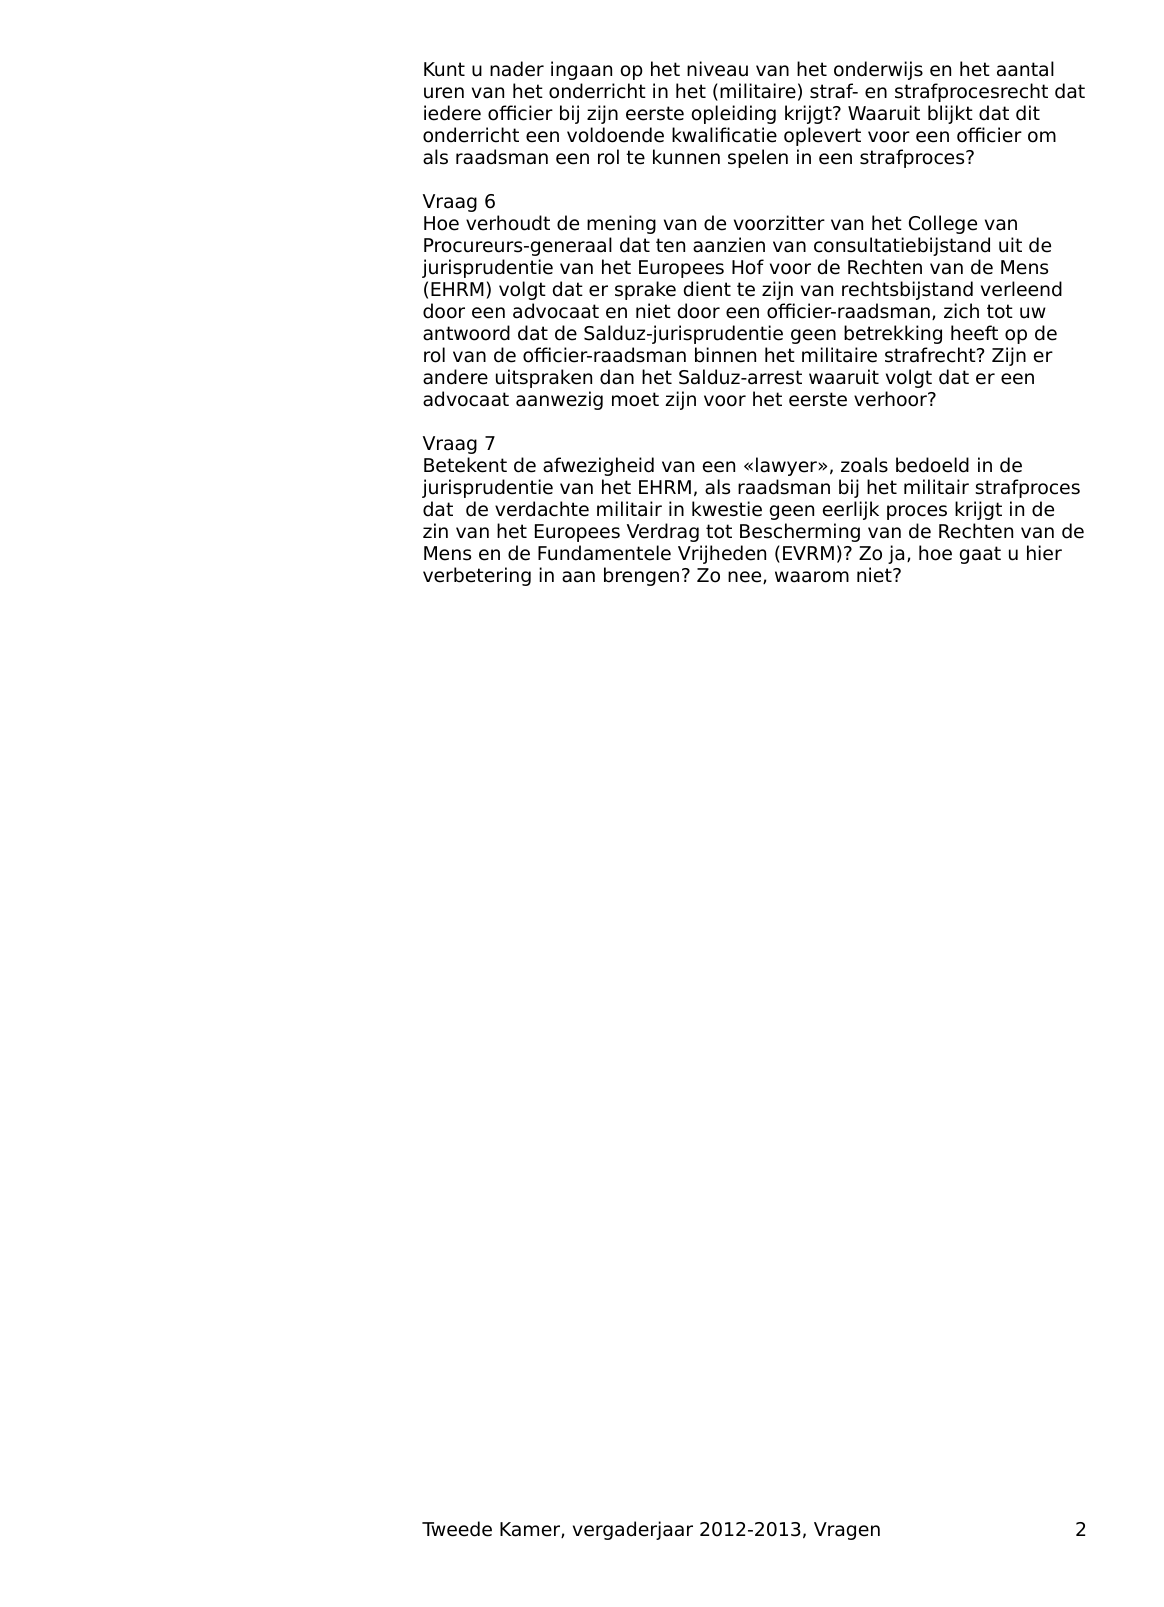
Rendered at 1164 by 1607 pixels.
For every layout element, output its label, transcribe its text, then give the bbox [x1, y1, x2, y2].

text Vraag 6 [422, 191, 1087, 213]
text Betekent de afwezigheid van een «lawyer», zoals bedoeld in de jurisprudentie van het EHRM, als raadsman bij het militair strafproces dat de verdachte militair in kwestie geen eerlijk proces krijgt in de zin van het Europees Verdrag tot Bescherming van de Rechten van de Mens en de Fundamentele Vrijheden (EVRM)? Zo ja, hoe gaat u hier verbetering in aan brengen? Zo nee, waarom niet? [422, 455, 1087, 587]
text Hoe verhoudt de mening van de voorzitter van het College van Procureurs-generaal dat ten aanzien van consultatiebijstand uit de jurisprudentie van het Europees Hof voor de Rechten van de Mens (EHRM) volgt dat er sprake dient te zijn van rechtsbijstand verleend door een advocaat en niet door een officier-raadsman, zich tot uw antwoord dat de Salduz-jurisprudentie geen betrekking heeft op de rol van de officier-raadsman binnen het militaire strafrecht? Zijn er andere uitspraken dan het Salduz-arrest waaruit volgt dat er een advocaat aanwezig moet zijn voor het eerste verhoor? [422, 213, 1087, 411]
text Vraag 7 [422, 433, 1087, 455]
text Kunt u nader ingaan op het niveau van het onderwijs en het aantal uren van het onderricht in het (militaire) straf- en strafprocesrecht dat iedere officier bij zijn eerste opleiding krijgt? Waaruit blijkt dat dit onderricht een voldoende kwalificatie oplevert voor een officier om als raadsman een rol te kunnen spelen in een strafproces? [422, 59, 1087, 169]
